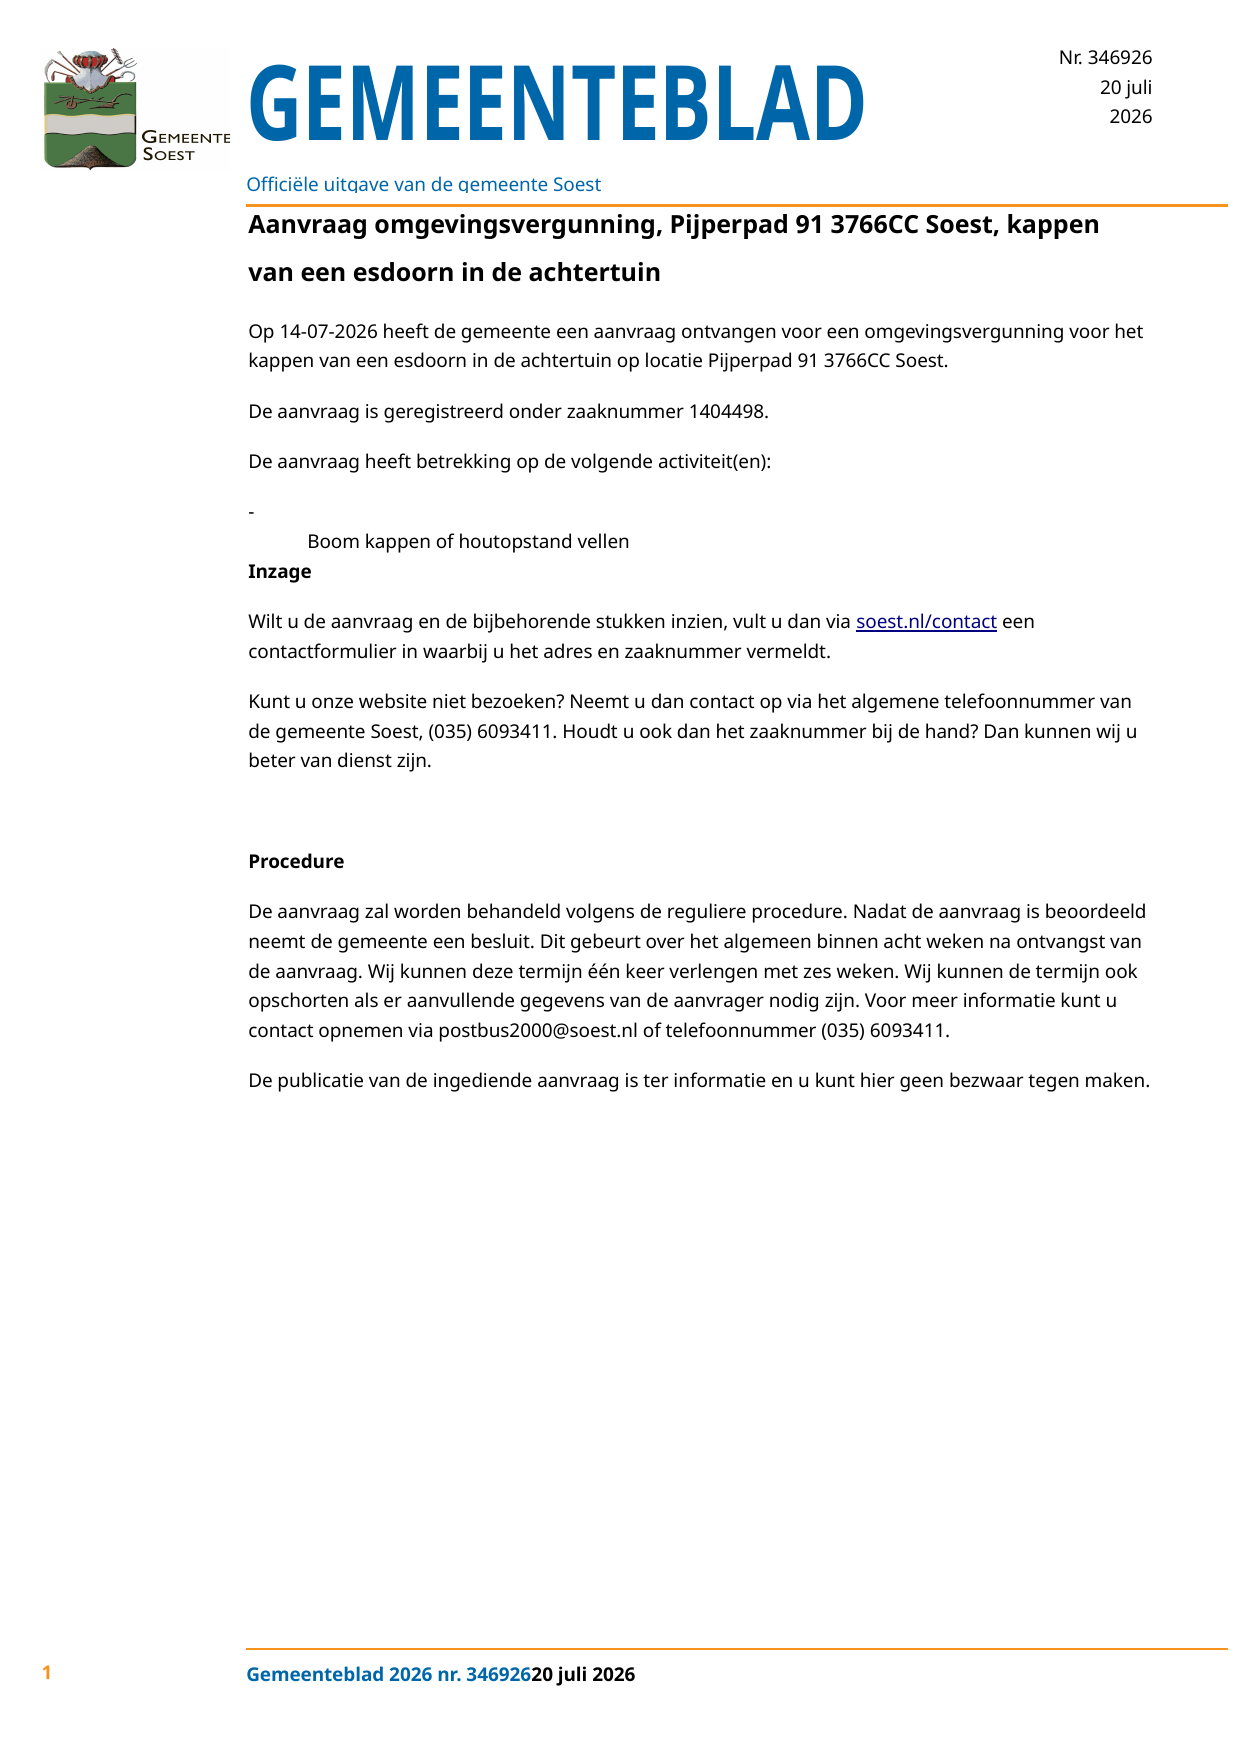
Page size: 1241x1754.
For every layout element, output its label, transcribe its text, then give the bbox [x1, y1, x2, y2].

text Procedure [248, 848, 1152, 874]
text De aanvraag zal worden behandeld volgens de reguliere procedure. Nadat de aanvraag is beoordeeld neemt de gemeente een besluit. Dit gebeurt over het algemeen binnen acht weken na ontvangst van de aanvraag. Wij kunnen deze termijn één keer verlengen met zes weken. Wij kunnen de termijn ook opschorten als er aanvullende gegevens van de aanvrager nodig zijn. Voor meer informatie kunt u contact opnemen via postbus2000@soest.nl of telefoonnummer (035) 6093411. [248, 899, 1152, 1043]
text Wilt u de aanvraag en de bijbehorende stukken inzien, vult u dan via soest.nl/contact een contactformulier in waarbij u het adres en zaaknummer vermeldt. [248, 608, 1152, 664]
text Inzage [248, 558, 1152, 584]
list Boom kappen of houtopstand vellen [248, 528, 1152, 554]
text Aanvraag omgevingsvergunning, Pijperpad 91 3766CC Soest, kappen van een esdoorn in de achtertuin [248, 207, 1152, 288]
text Op 14-07-2026 heeft de gemeente een aanvraag ontvangen voor een omgevingsvergunning voor het kappen van een esdoorn in de achtertuin op locatie Pijperpad 91 3766CC Soest. [248, 318, 1152, 373]
text De aanvraag heeft betrekking op de volgende activiteit(en): [248, 448, 1152, 474]
text De aanvraag is geregistreerd onder zaaknummer 1404498. [248, 398, 1152, 424]
text Kunt u onze website niet bezoeken? Neemt u dan contact op via het algemene telefoonnummer van de gemeente Soest, (035) 6093411. Houdt u ook dan het zaaknummer bij de hand? Dan kunnen wij u beter van dienst zijn. [248, 688, 1152, 773]
text De publicatie van de ingediende aanvraag is ter informatie en u kunt hier geen bezwaar tegen maken. [248, 1067, 1152, 1093]
picture [41, 47, 231, 172]
